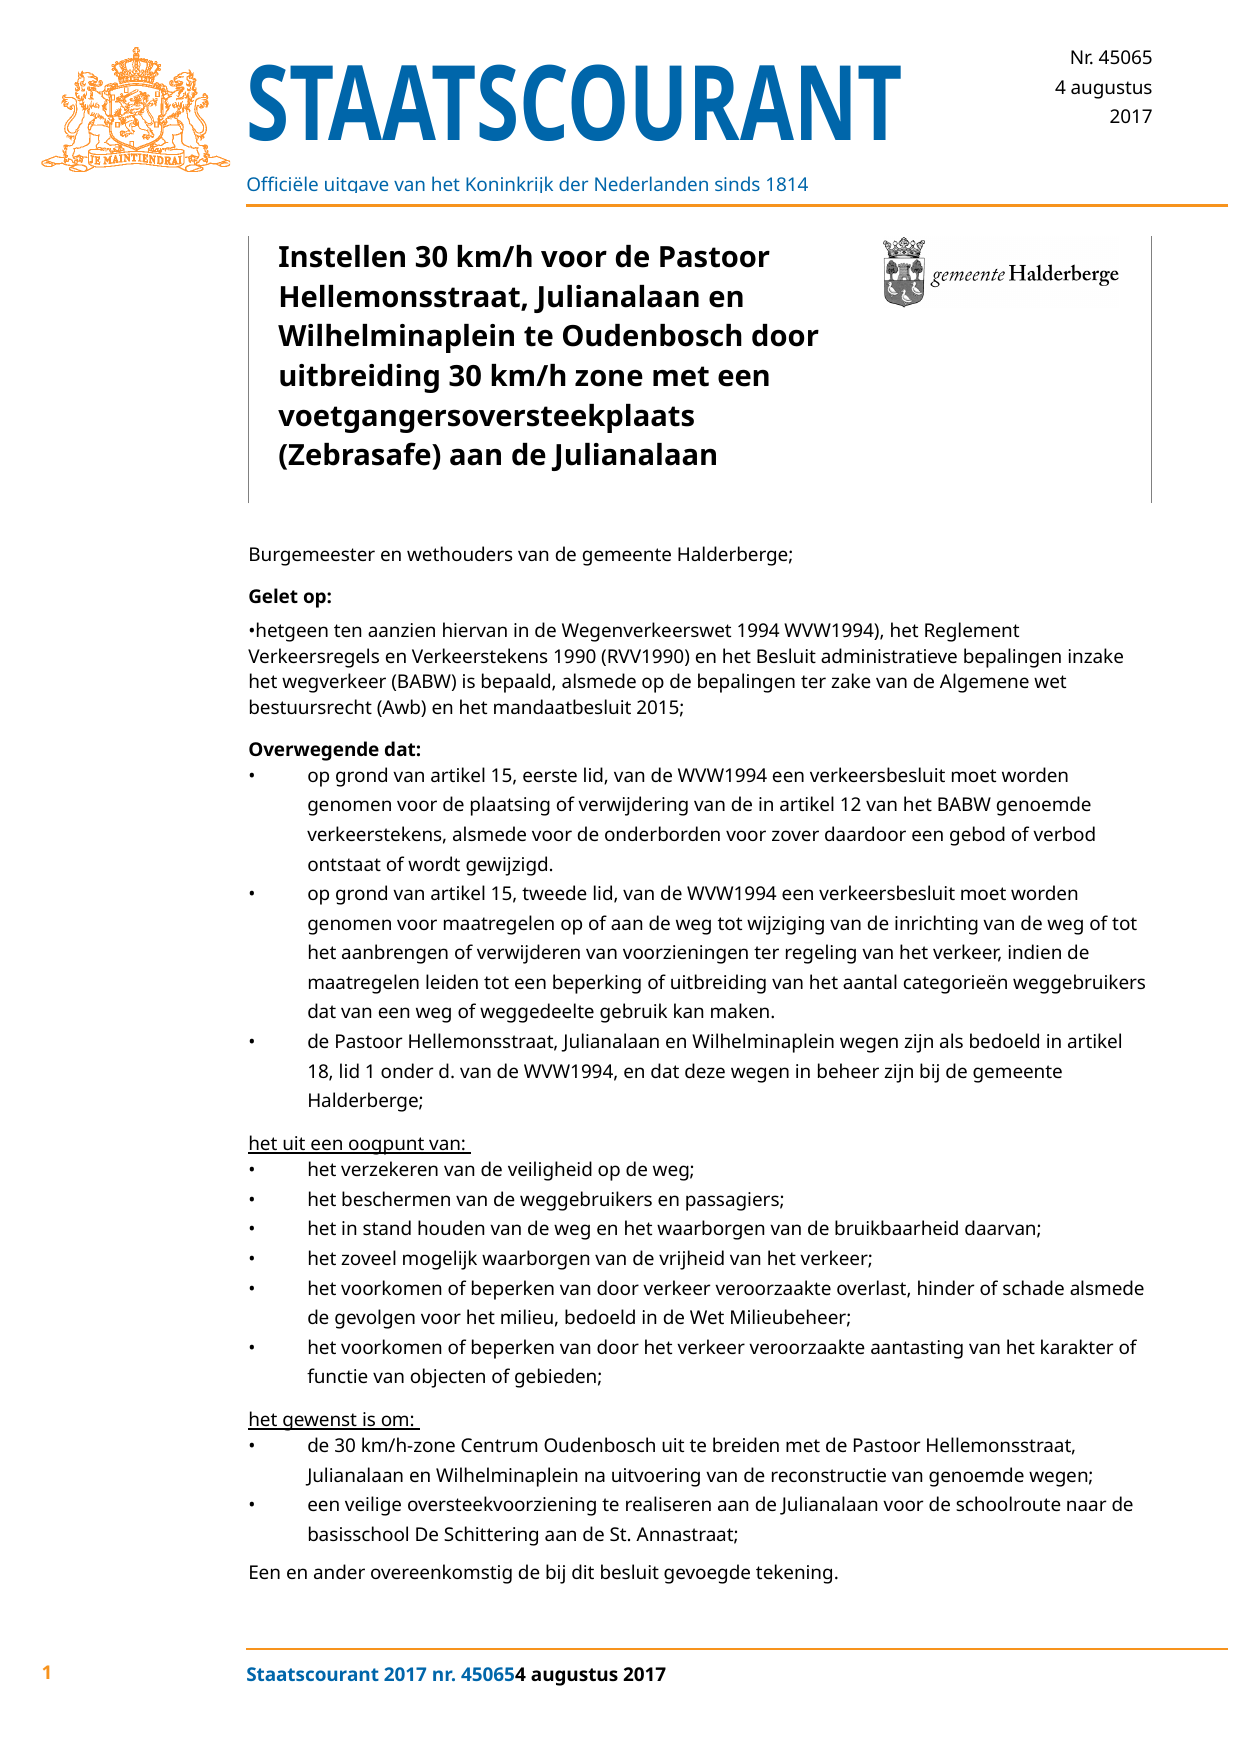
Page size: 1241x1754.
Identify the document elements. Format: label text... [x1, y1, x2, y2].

text het gewenst is om: [248, 1407, 1152, 1432]
text Burgemeester en wethouders van de gemeente Halderberge; [248, 541, 1152, 567]
list een veilige oversteekvoorziening te realiseren aan de Julianalaan voor de schoolroute naar de basisschool De Schittering aan de St. Annastraat; [248, 1491, 1152, 1547]
text Gelet op: [248, 583, 1152, 609]
list het zoveel mogelijk waarborgen van de vrijheid van het verkeer; [248, 1245, 1152, 1271]
table_header [850, 236, 1151, 503]
list het verzekeren van de veiligheid op de weg; [248, 1156, 1152, 1182]
list het voorkomen of beperken van door het verkeer veroorzaakte aantasting van het karakter of functie van objecten of gebieden; [248, 1334, 1152, 1389]
text Overwegende dat: [248, 736, 1152, 762]
table_header Instellen 30 km/h voor de Pastoor Hellemonsstraat, Julianalaan en Wilhelminaplein te Oudenbosch door uitbreiding 30 km/h zone met een voetgangersoversteekplaats (Zebrasafe) aan de Julianalaan [249, 236, 850, 503]
list het voorkomen of beperken van door verkeer veroorzaakte overlast, hinder of schade alsmede de gevolgen voor het milieu, bedoeld in de Wet Milieubeheer; [248, 1275, 1152, 1330]
list de 30 km/h-zone Centrum Oudenbosch uit te breiden met de Pastoor Hellemonsstraat, Julianalaan en Wilhelminaplein na uitvoering van de reconstructie van genoemde wegen; [248, 1432, 1152, 1488]
text het uit een oogpunt van: [248, 1131, 1152, 1156]
text Een en ander overeenkomstig de bij dit besluit gevoegde tekening. [248, 1559, 1152, 1585]
list het beschermen van de weggebruikers en passagiers; [248, 1186, 1152, 1212]
list op grond van artikel 15, eerste lid, van de WVW1994 een verkeersbesluit moet worden genomen voor de plaatsing of verwijdering van de in artikel 12 van het BABW genoemde verkeerstekens, alsmede voor de onderborden voor zover daardoor een gebod of verbod ontstaat of wordt gewijzigd. [248, 762, 1152, 877]
picture [882, 236, 1119, 308]
picture [41, 47, 231, 172]
list het in stand houden van de weg en het waarborgen van de bruikbaarheid daarvan; [248, 1216, 1152, 1241]
list de Pastoor Hellemonsstraat, Julianalaan en Wilhelminaplein wegen zijn als bedoeld in artikel 18, lid 1 onder d. van de WVW1994, en dat deze wegen in beheer zijn bij de gemeente Halderberge; [248, 1028, 1152, 1113]
list op grond van artikel 15, tweede lid, van de WVW1994 een verkeersbesluit moet worden genomen voor maatregelen op of aan de weg tot wijziging van de inrichting van de weg of tot het aanbrengen of verwijderen van voorzieningen ter regeling van het verkeer, indien de maatregelen leiden tot een beperking of uitbreiding van het aantal categorieën weggebruikers dat van een weg of weggedeelte gebruik kan maken. [248, 880, 1152, 1024]
text •hetgeen ten aanzien hiervan in de Wegenverkeerswet 1994 WVW1994), het Reglement Verkeersregels en Verkeerstekens 1990 (RVV1990) en het Besluit administratieve bepalingen inzake het wegverkeer (BABW) is bepaald, alsmede op de bepalingen ter zake van de Algemene wet bestuursrecht (Awb) en het mandaatbesluit 2015; [248, 617, 1152, 720]
